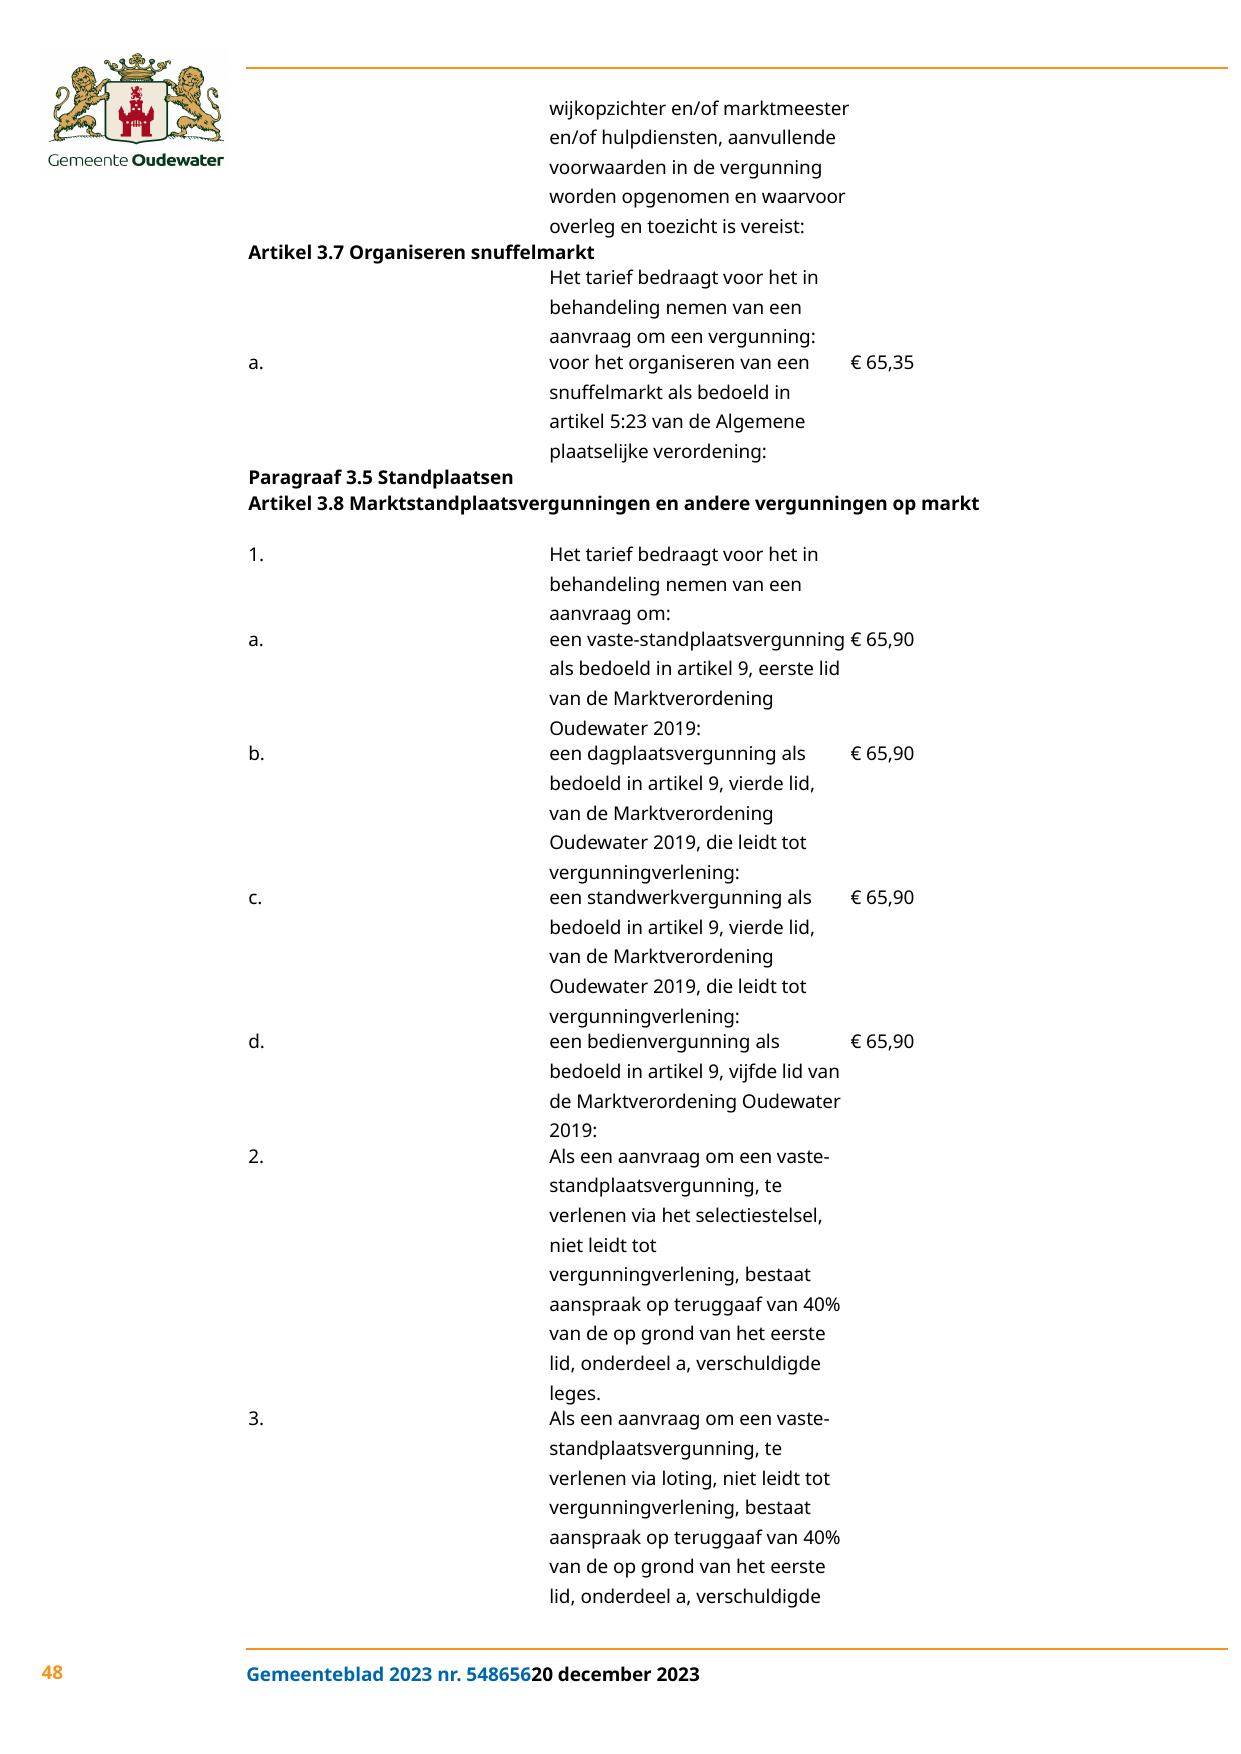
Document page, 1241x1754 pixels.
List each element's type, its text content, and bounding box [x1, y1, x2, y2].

table_cell d. [248, 1029, 549, 1143]
table_cell [850, 1406, 1152, 1609]
table_cell [850, 1143, 1152, 1406]
table_cell Het tarief bedraagt voor het in behandeling nemen van een aanvraag om een vergunning: [549, 265, 850, 349]
table_cell een vaste-standplaatsvergunning als bedoeld in artikel 9, eerste lid van de Marktverordening Oudewater 2019: [549, 626, 850, 741]
table_cell 1. [248, 541, 549, 626]
table_cell € 65,90 [850, 741, 1152, 884]
table_cell € 65,90 [850, 626, 1152, 741]
table_cell wijkopzichter en/of marktmeester en/of hulpdiensten, aanvullende voorwaarden in de vergunning worden opgenomen en waarvoor overleg en toezicht is vereist: [549, 95, 850, 239]
table_cell [248, 95, 549, 239]
picture [41, 47, 231, 172]
table_cell € 65,90 [850, 1029, 1152, 1143]
table_cell Als een aanvraag om een vaste-standplaatsvergunning, te verlenen via het selectiestelsel, niet leidt tot vergunningverlening, bestaat aanspraak op teruggaaf van 40% van de op grond van het eerste lid, onderdeel a, verschuldigde leges. [549, 1143, 850, 1406]
table_cell 2. [248, 1143, 549, 1406]
table_cell € 65,90 [850, 885, 1152, 1029]
table_cell [248, 265, 549, 349]
table_cell [850, 541, 1152, 626]
table_cell [850, 515, 1152, 541]
table_cell [248, 515, 549, 541]
table_cell een dagplaatsvergunning als bedoeld in artikel 9, vierde lid, van de Marktverordening Oudewater 2019, die leidt tot vergunningverlening: [549, 741, 850, 884]
table_cell a. [248, 350, 549, 464]
table_cell Artikel 3.7 Organiseren snuffelmarkt [248, 239, 1152, 264]
table_cell [850, 95, 1152, 239]
table_cell voor het organiseren van een snuffelmarkt als bedoeld in artikel 5:23 van de Algemene plaatselijke verordening: [549, 350, 850, 464]
table_cell c. [248, 885, 549, 1029]
table_cell Het tarief bedraagt voor het in behandeling nemen van een aanvraag om: [549, 541, 850, 626]
table_cell [850, 265, 1152, 349]
table_cell Artikel 3.8 Marktstandplaatsvergunningen en andere vergunningen op markt [248, 490, 1152, 515]
table_cell een standwerkvergunning als bedoeld in artikel 9, vierde lid, van de Marktverordening Oudewater 2019, die leidt tot vergunningverlening: [549, 885, 850, 1029]
table_cell Paragraaf 3.5 Standplaatsen [248, 464, 1152, 490]
table_cell Als een aanvraag om een vaste-standplaatsvergunning, te verlenen via loting, niet leidt tot vergunningverlening, bestaat aanspraak op teruggaaf van 40% van de op grond van het eerste lid, onderdeel a, verschuldigde [549, 1406, 850, 1609]
table_cell b. [248, 741, 549, 884]
table_cell a. [248, 626, 549, 741]
table_cell € 65,35 [850, 350, 1152, 464]
table_cell [549, 515, 850, 541]
table_cell een bedienvergunning als bedoeld in artikel 9, vijfde lid van de Marktverordening Oudewater 2019: [549, 1029, 850, 1143]
table_cell 3. [248, 1406, 549, 1609]
